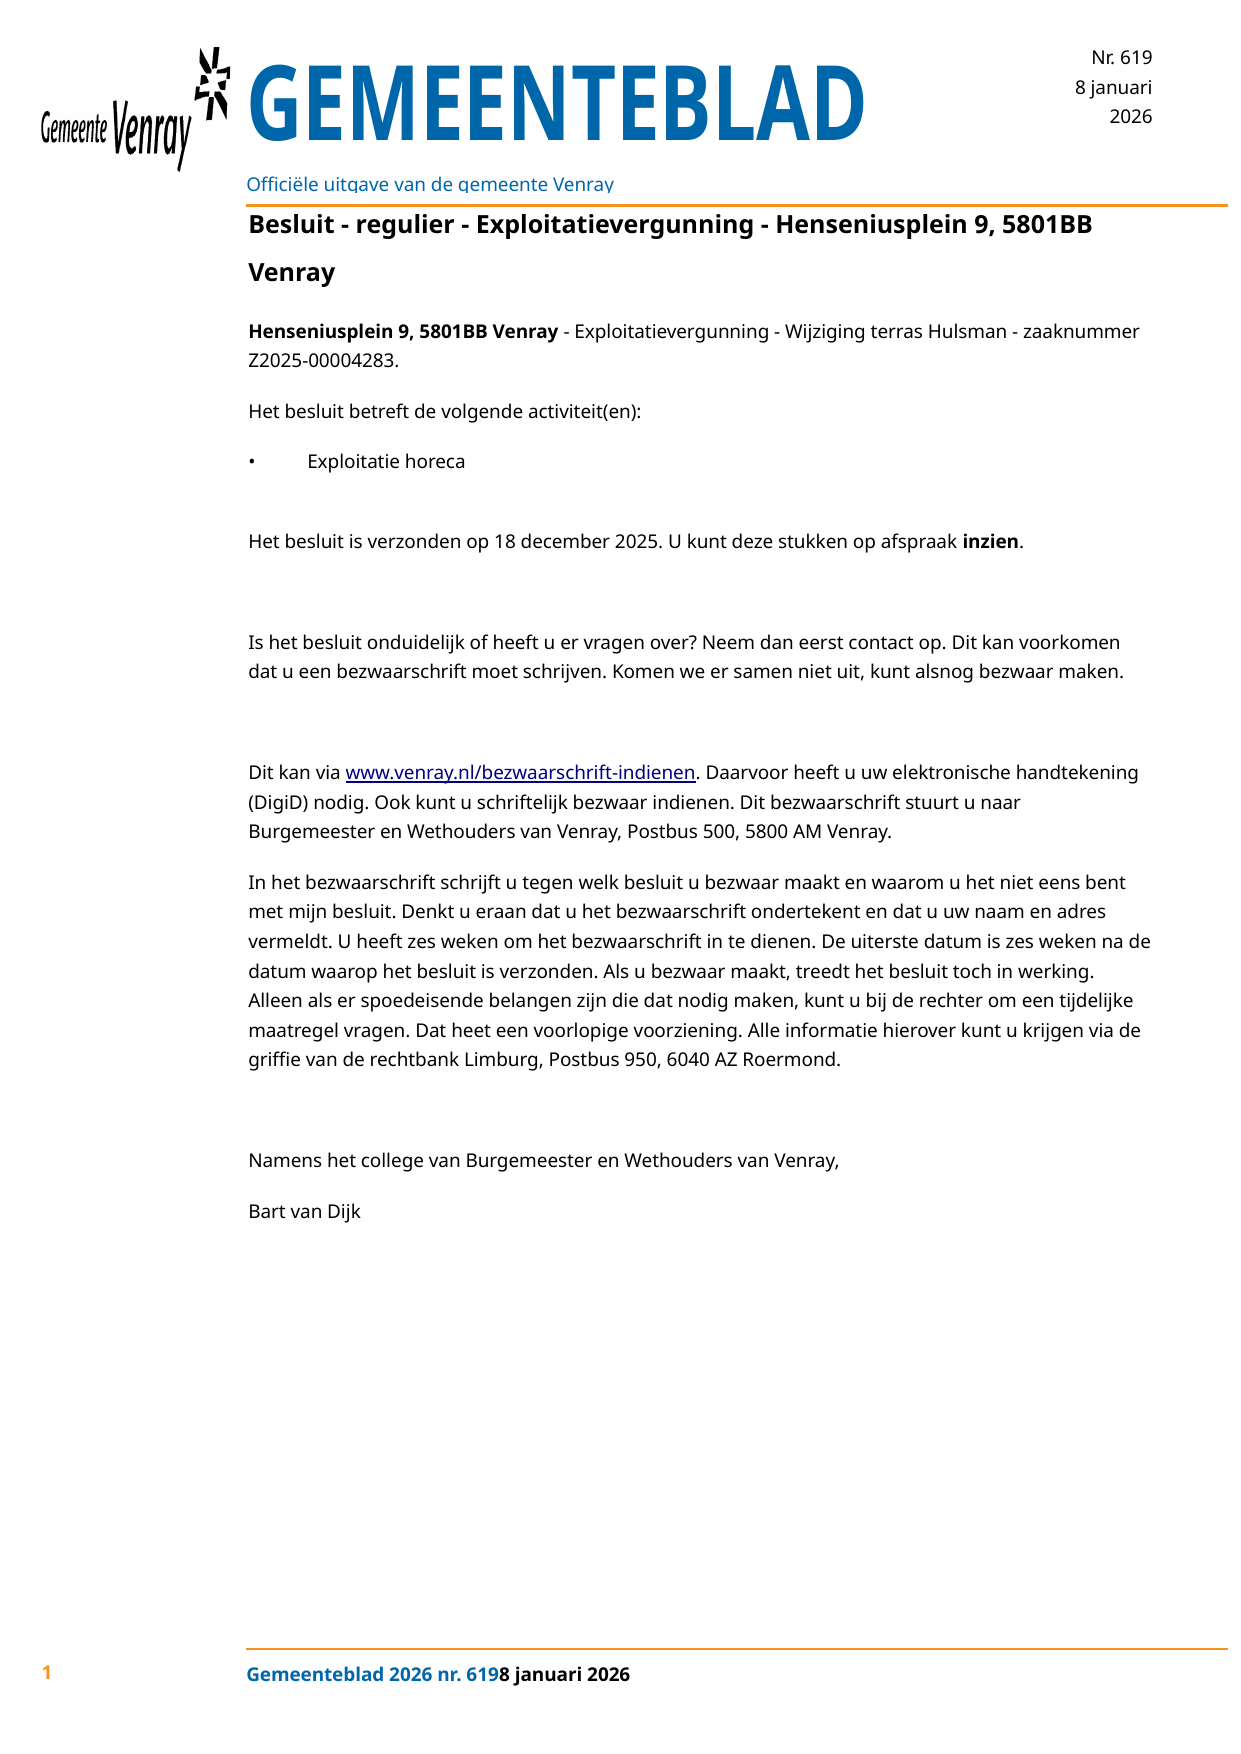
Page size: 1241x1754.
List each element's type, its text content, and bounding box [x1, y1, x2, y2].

picture [41, 47, 231, 172]
text Namens het college van Burgemeester en Wethouders van Venray, [248, 1147, 1152, 1173]
text Het besluit is verzonden op 18 december 2025. U kunt deze stukken op afspraak inzien. [248, 528, 1152, 554]
text Henseniusplein 9, 5801BB Venray - Exploitatievergunning - Wijziging terras Hulsman - zaaknummer Z2025-00004283. [248, 318, 1152, 373]
list Exploitatie horeca [248, 448, 1152, 474]
text In het bezwaarschrift schrijft u tegen welk besluit u bezwaar maakt en waarom u het niet eens bent met mijn besluit. Denkt u eraan dat u het bezwaarschrift ondertekent en dat u uw naam en adres vermeldt. U heeft zes weken om het bezwaarschrift in te dienen. De uiterste datum is zes weken na de datum waarop het besluit is verzonden. Als u bezwaar maakt, treedt het besluit toch in werking. Alleen als er spoedeisende belangen zijn die dat nodig maken, kunt u bij de rechter om een tijdelijke maatregel vragen. Dat heet een voorlopige voorziening. Alle informatie hierover kunt u krijgen via de griffie van de rechtbank Limburg, Postbus 950, 6040 AZ Roermond. [248, 869, 1152, 1072]
text Dit kan via www.venray.nl/bezwaarschrift-indienen. Daarvoor heeft u uw elektronische handtekening (DigiD) nodig. Ook kunt u schriftelijk bezwaar indienen. Dit bezwaarschrift stuurt u naar Burgemeester en Wethouders van Venray, Postbus 500, 5800 AM Venray. [248, 759, 1152, 844]
text Is het besluit onduidelijk of heeft u er vragen over? Neem dan eerst contact op. Dit kan voorkomen dat u een bezwaarschrift moet schrijven. Komen we er samen niet uit, kunt alsnog bezwaar maken. [248, 629, 1152, 684]
text Bart van Dijk [248, 1198, 1152, 1224]
text Het besluit betreft de volgende activiteit(en): [248, 398, 1152, 424]
text Besluit - regulier - Exploitatievergunning - Henseniusplein 9, 5801BB Venray [248, 207, 1152, 288]
